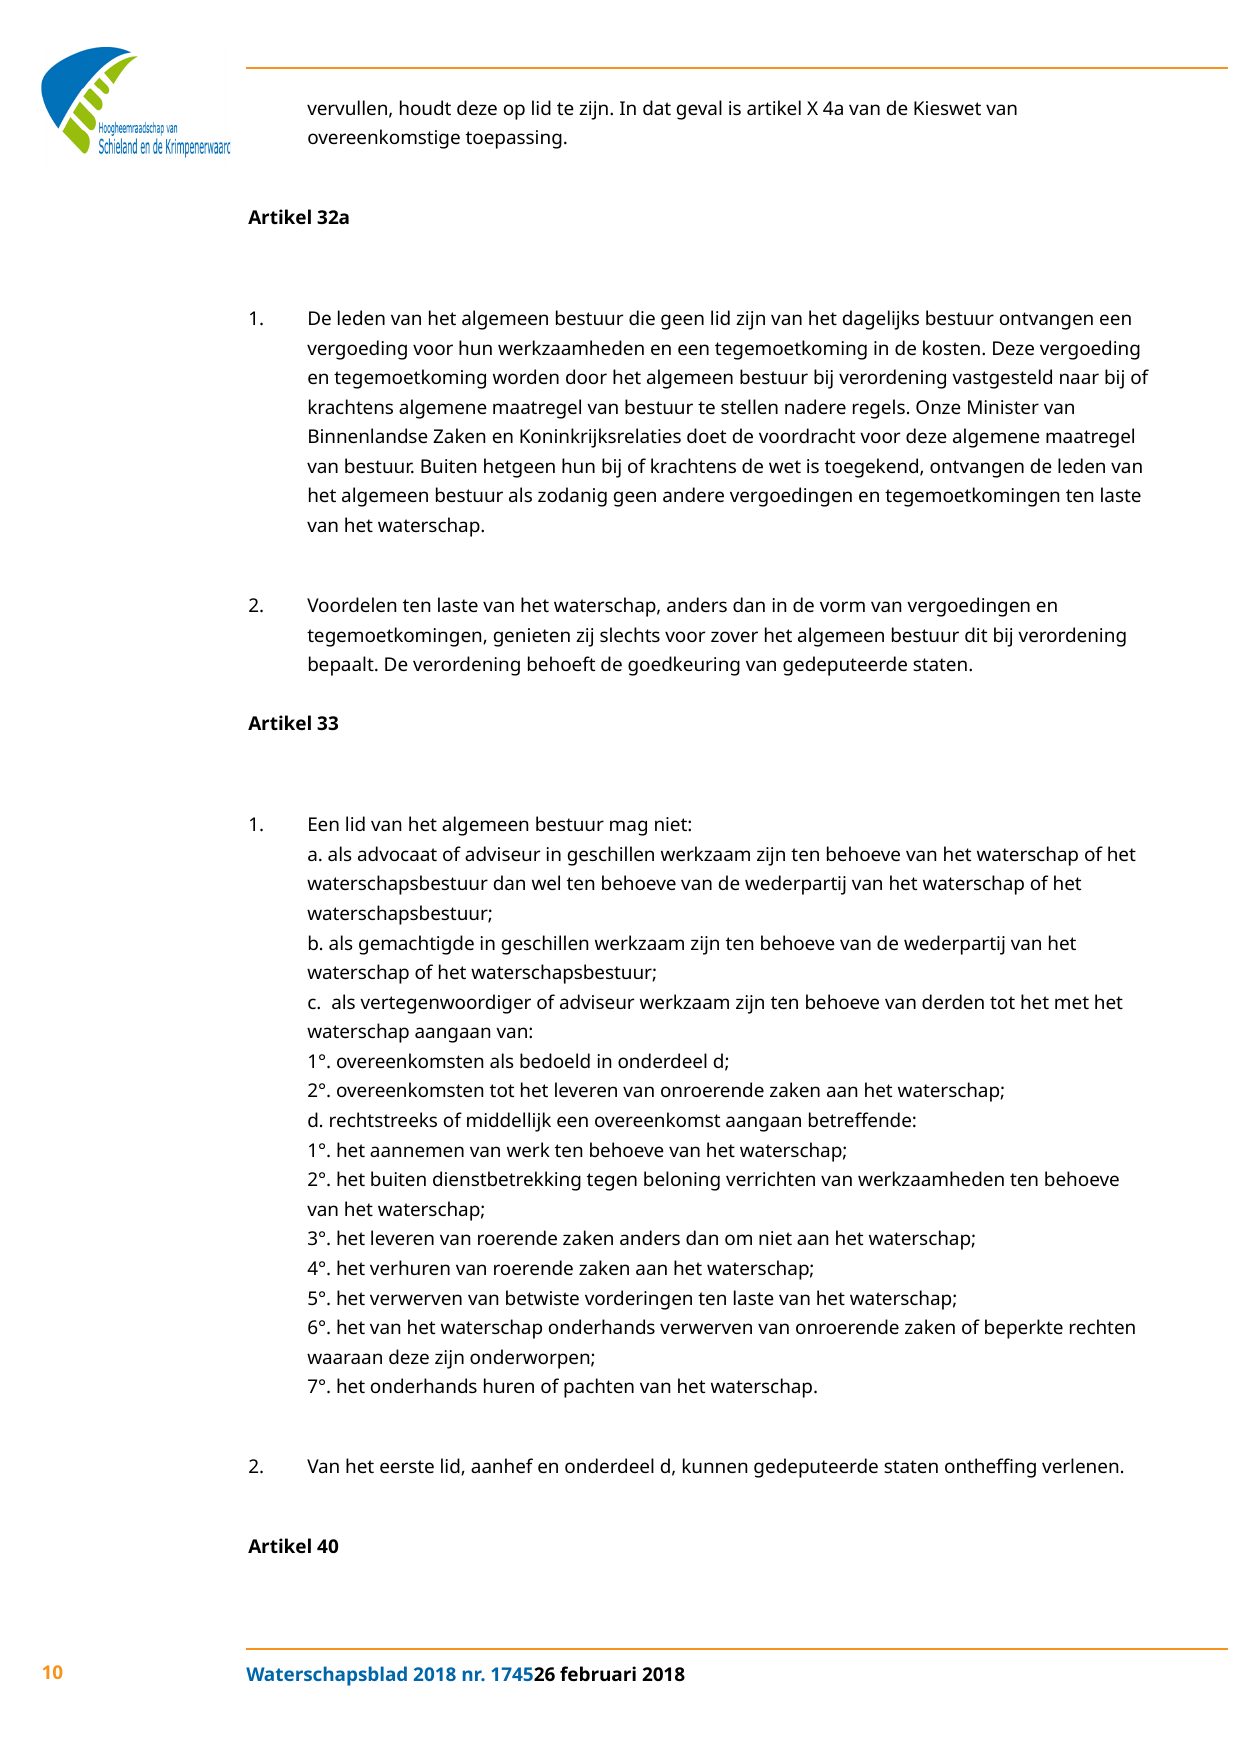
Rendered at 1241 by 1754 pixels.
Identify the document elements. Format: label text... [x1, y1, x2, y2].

list 6°. het van het waterschap onderhands verwerven van onroerende zaken of beperkte rechten waaraan deze zijn onderworpen; [248, 1314, 1152, 1370]
list b. als gemachtigde in geschillen werkzaam zijn ten behoeve van de wederpartij van het waterschap of het waterschapsbestuur; [248, 930, 1152, 985]
list Voordelen ten laste van het waterschap, anders dan in de vorm van vergoedingen en tegemoetkomingen, genieten zij slechts voor zover het algemeen bestuur dit bij verordening bepaalt. De verordening behoeft de goedkeuring van gedeputeerde staten. [248, 592, 1152, 677]
list 2°. overeenkomsten tot het leveren van onroerende zaken aan het waterschap; [248, 1078, 1152, 1103]
list 3°. het leveren van roerende zaken anders dan om niet aan het waterschap; [248, 1226, 1152, 1251]
list d. rechtstreeks of middellijk een overeenkomst aangaan betreffende: [248, 1107, 1152, 1133]
list 4°. het verhuren van roerende zaken aan het waterschap; [248, 1255, 1152, 1281]
list 1°. overeenkomsten als bedoeld in onderdeel d; [248, 1048, 1152, 1074]
list vervullen, houdt deze op lid te zijn. In dat geval is artikel X 4a van de Kieswet van overeenkomstige toepassing. [248, 95, 1152, 150]
list Van het eerste lid, aanhef en onderdeel d, kunnen gedeputeerde staten ontheffing verlenen. [248, 1453, 1152, 1479]
list c. als vertegenwoordiger of adviseur werkzaam zijn ten behoeve van derden tot het met het waterschap aangaan van: [248, 989, 1152, 1044]
list 2°. het buiten dienstbetrekking tegen beloning verrichten van werkzaamheden ten behoeve van het waterschap; [248, 1166, 1152, 1222]
list 7°. het onderhands huren of pachten van het waterschap. [248, 1373, 1152, 1399]
text Artikel 33 [248, 711, 1152, 736]
list a. als advocaat of adviseur in geschillen werkzaam zijn ten behoeve van het waterschap of het waterschapsbestuur dan wel ten behoeve van de wederpartij van het waterschap of het waterschapsbestuur; [248, 841, 1152, 926]
text Artikel 40 [248, 1533, 1152, 1559]
list De leden van het algemeen bestuur die geen lid zijn van het dagelijks bestuur ontvangen een vergoeding voor hun werkzaamheden en een tegemoetkoming in de kosten. Deze vergoeding en tegemoetkoming worden door het algemeen bestuur bij verordening vastgesteld naar bij of krachtens algemene maatregel van bestuur te stellen nadere regels. Onze Minister van Binnenlandse Zaken en Koninkrijksrelaties doet de voordracht voor deze algemene maatregel van bestuur. Buiten hetgeen hun bij of krachtens de wet is toegekend, ontvangen de leden van het algemeen bestuur als zodanig geen andere vergoedingen en tegemoetkomingen ten laste van het waterschap. [248, 305, 1152, 538]
picture [41, 47, 231, 172]
list 1°. het aannemen van werk ten behoeve van het waterschap; [248, 1137, 1152, 1163]
list Een lid van het algemeen bestuur mag niet: [248, 811, 1152, 837]
text Artikel 32a [248, 204, 1152, 230]
list 5°. het verwerven van betwiste vorderingen ten laste van het waterschap; [248, 1285, 1152, 1311]
